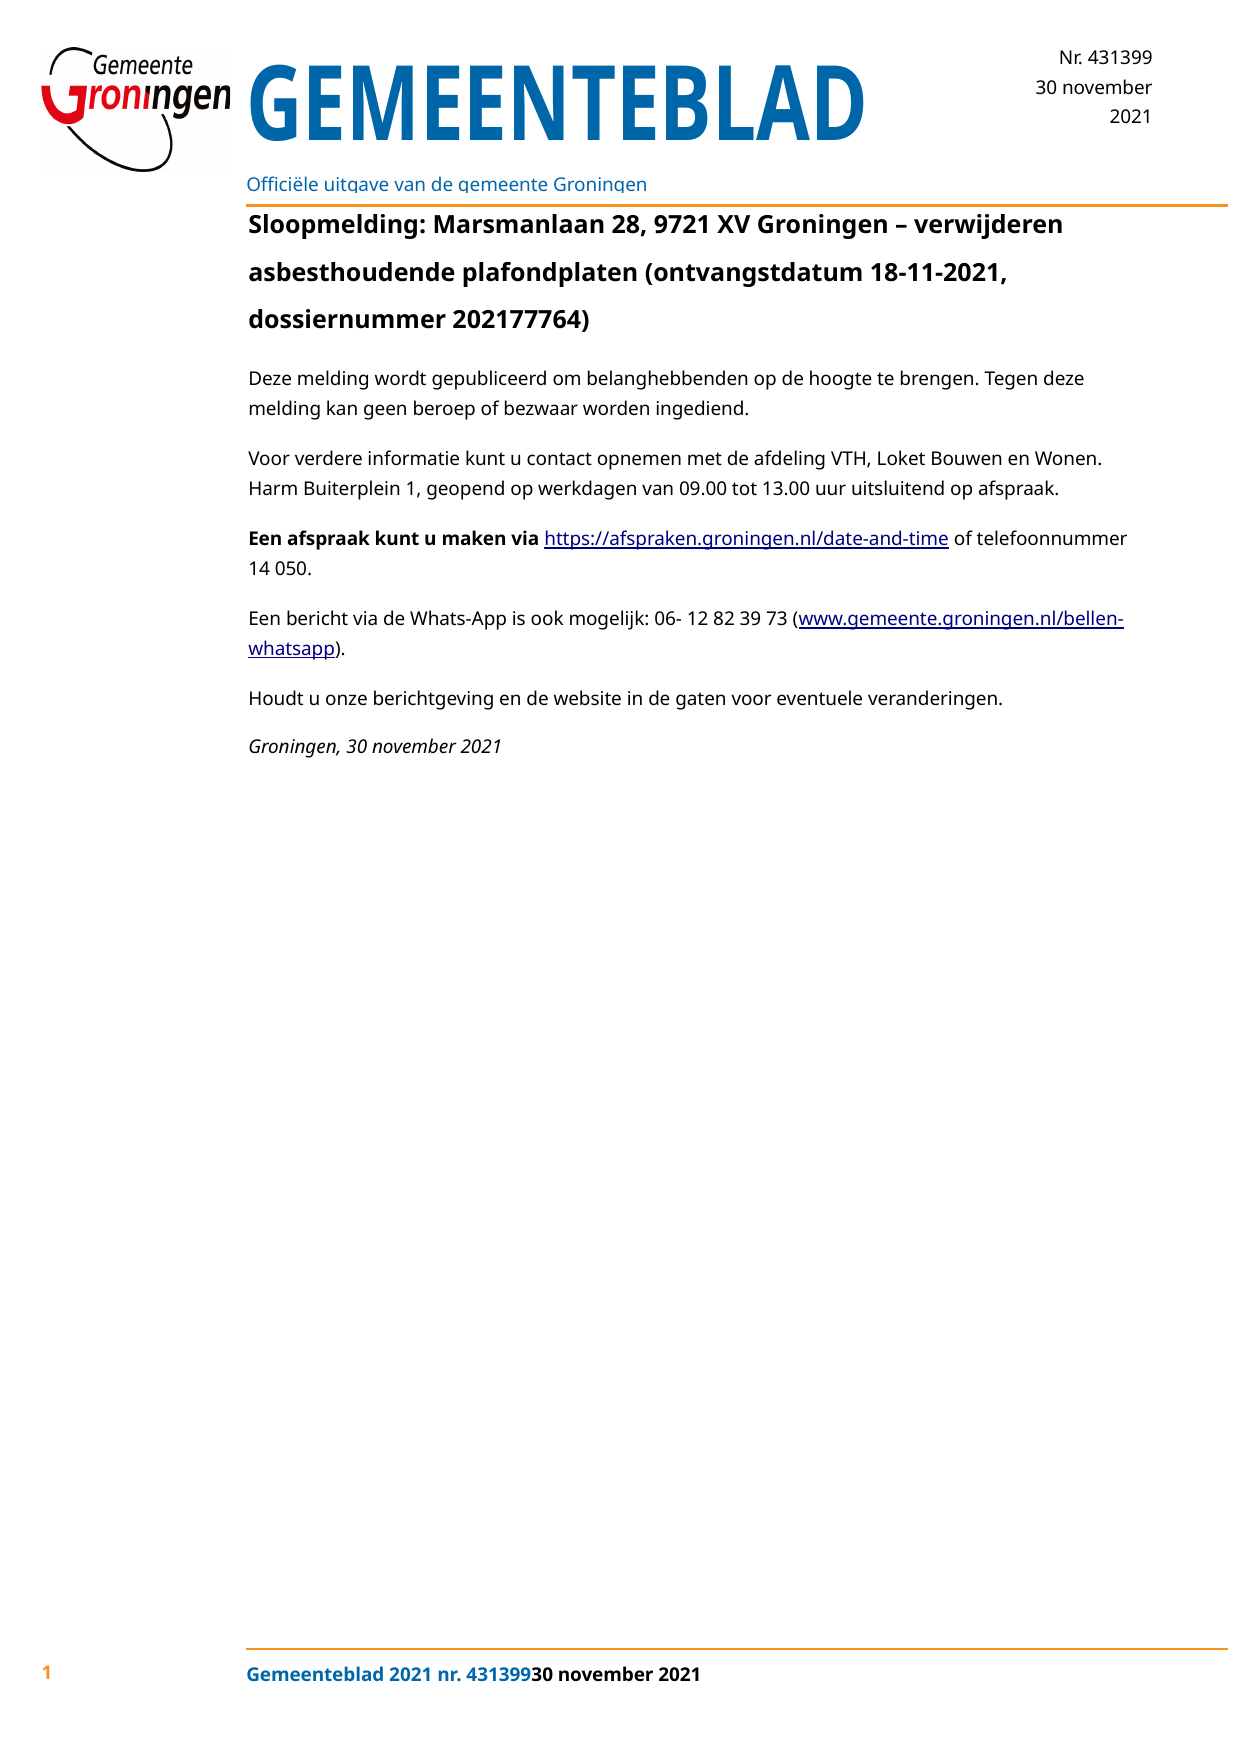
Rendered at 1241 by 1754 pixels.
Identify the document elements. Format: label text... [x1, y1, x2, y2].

text Voor verdere informatie kunt u contact opnemen met de afdeling VTH, Loket Bouwen en Wonen. Harm Buiterplein 1, geopend op werkdagen van 09.00 tot 13.00 uur uitsluitend op afspraak. [248, 446, 1152, 501]
picture [41, 47, 231, 172]
text Een bericht via de Whats-App is ook mogelijk: 06- 12 82 39 73 (www.gemeente.groningen.nl/bellen-whatsapp). [248, 606, 1152, 661]
text Houdt u onze berichtgeving en de website in de gaten voor eventuele veranderingen. [248, 686, 1152, 711]
text Groningen, 30 november 2021 [248, 733, 1152, 759]
text Deze melding wordt gepubliceerd om belanghebbenden op de hoogte te brengen. Tegen deze melding kan geen beroep of bezwaar worden ingediend. [248, 366, 1152, 421]
text Sloopmelding: Marsmanlaan 28, 9721 XV Groningen – verwijderen asbesthoudende plafondplaten (ontvangstdatum 18-11-2021, dossiernummer 202177764) [248, 207, 1152, 336]
text Een afspraak kunt u maken via https://afspraken.groningen.nl/date-and-time of telefoonnummer 14 050. [248, 526, 1152, 581]
